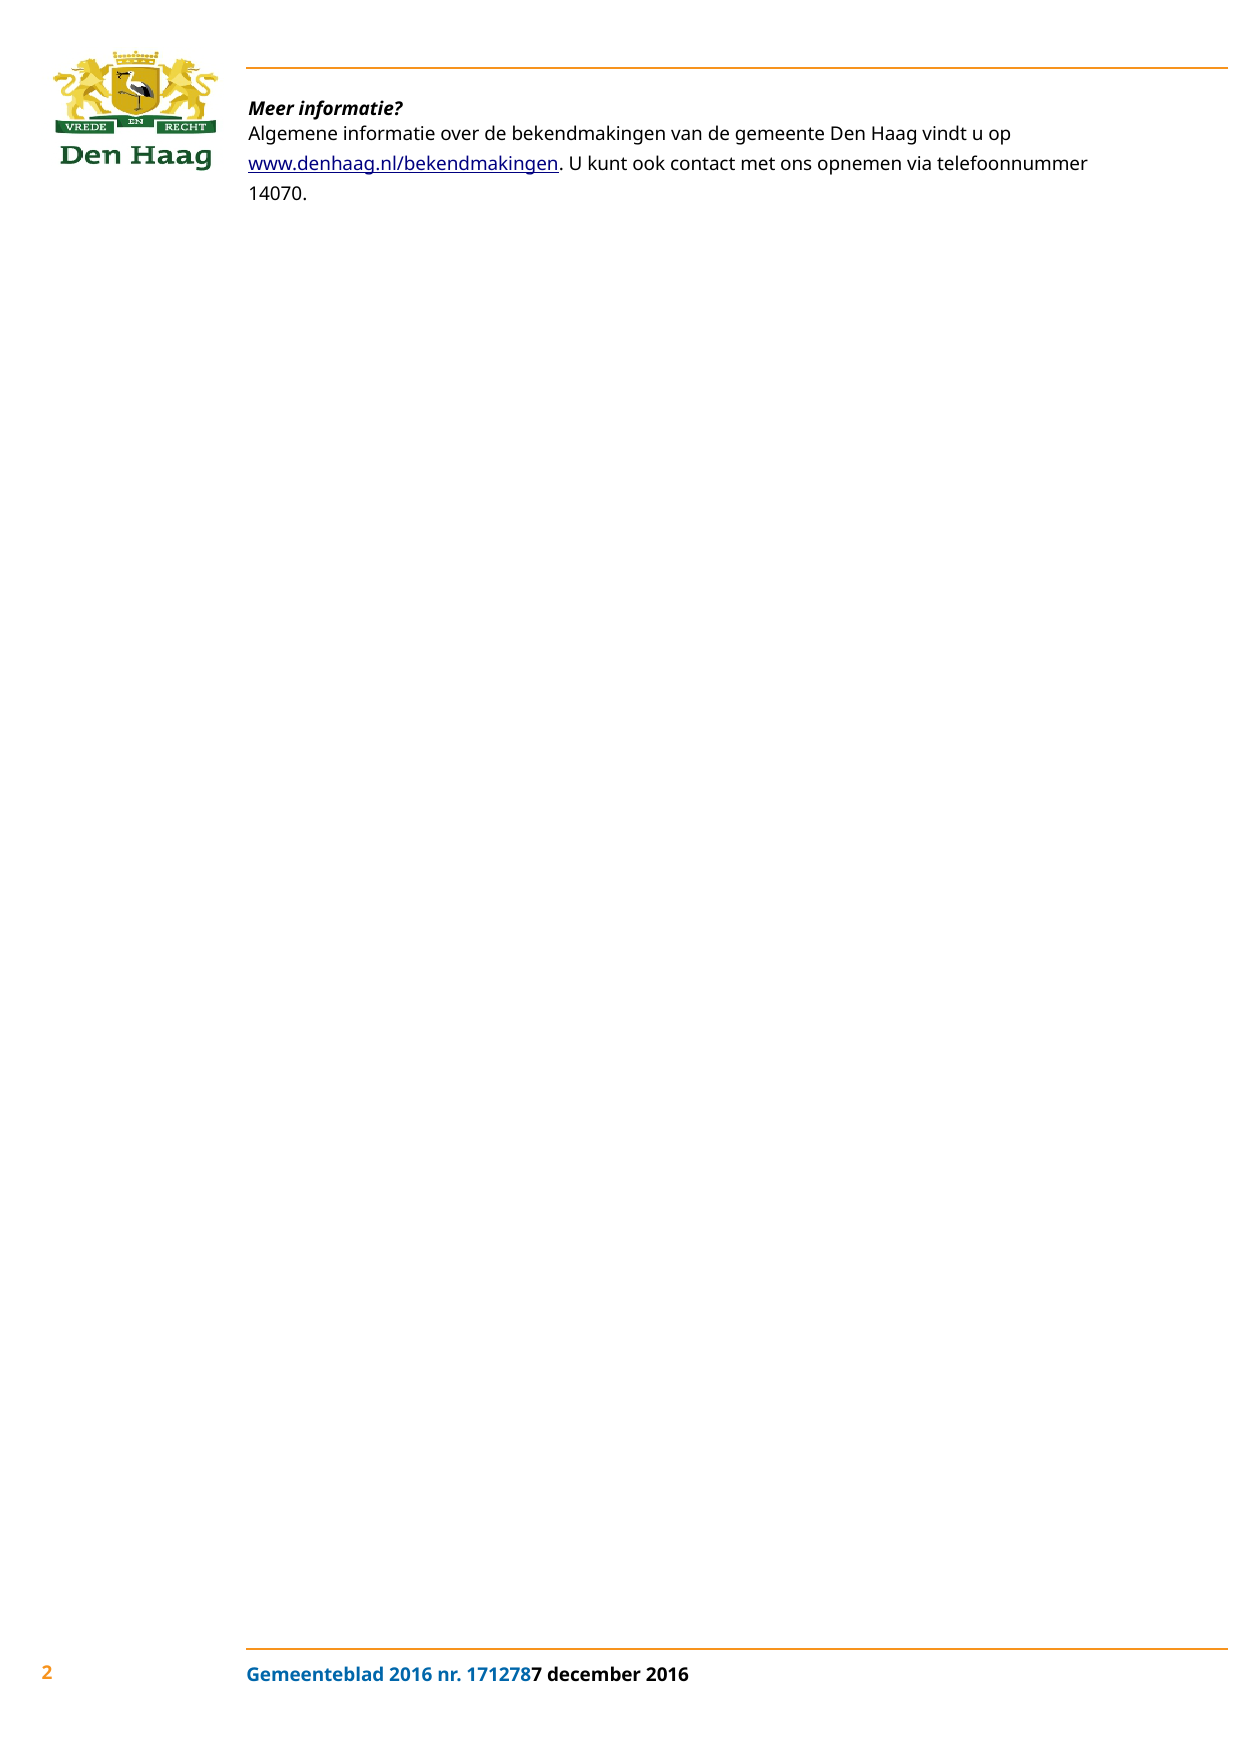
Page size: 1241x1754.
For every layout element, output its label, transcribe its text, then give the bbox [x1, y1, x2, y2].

text Algemene informatie over de bekendmakingen van de gemeente Den Haag vindt u op www.denhaag.nl/bekendmakingen. U kunt ook contact met ons opnemen via telefoonnummer 14070. [248, 121, 1152, 205]
picture [41, 47, 231, 172]
text Meer informatie? [248, 95, 1152, 121]
